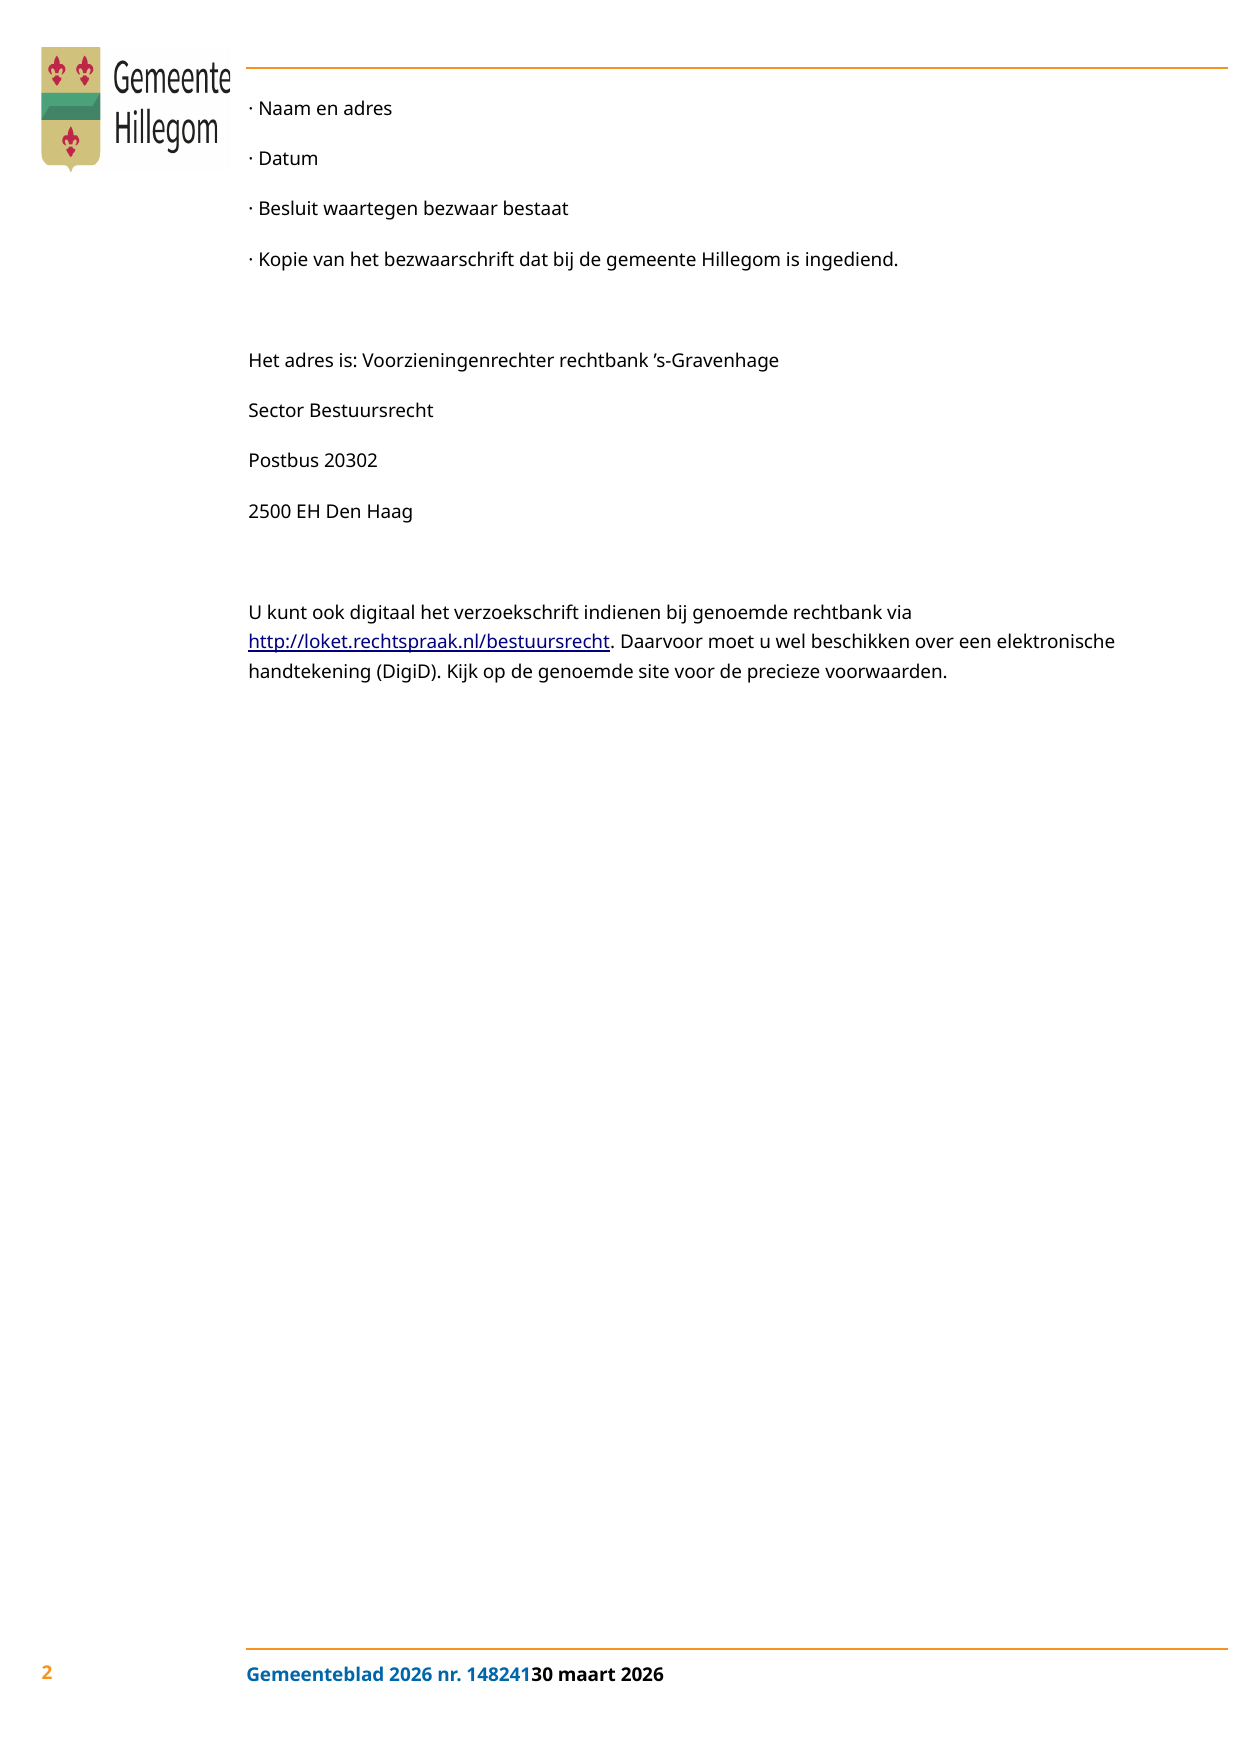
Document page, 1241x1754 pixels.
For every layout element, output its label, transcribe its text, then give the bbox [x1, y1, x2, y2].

text · Naam en adres [248, 95, 1152, 121]
picture [41, 47, 231, 172]
text Het adres is: Voorzieningenrechter rechtbank ’s-Gravenhage [248, 347, 1152, 373]
text Sector Bestuursrecht [248, 397, 1152, 423]
text · Besluit waartegen bezwaar bestaat [248, 196, 1152, 221]
text · Kopie van het bezwaarschrift dat bij de gemeente Hillegom is ingediend. [248, 246, 1152, 272]
text 2500 EH Den Haag [248, 498, 1152, 524]
text · Datum [248, 145, 1152, 171]
text Postbus 20302 [248, 448, 1152, 473]
text U kunt ook digitaal het verzoekschrift indienen bij genoemde rechtbank via http://loket.rechtspraak.nl/bestuursrecht. Daarvoor moet u wel beschikken over een elektronische handtekening (DigiD). Kijk op de genoemde site voor de precieze voorwaarden. [248, 599, 1152, 684]
